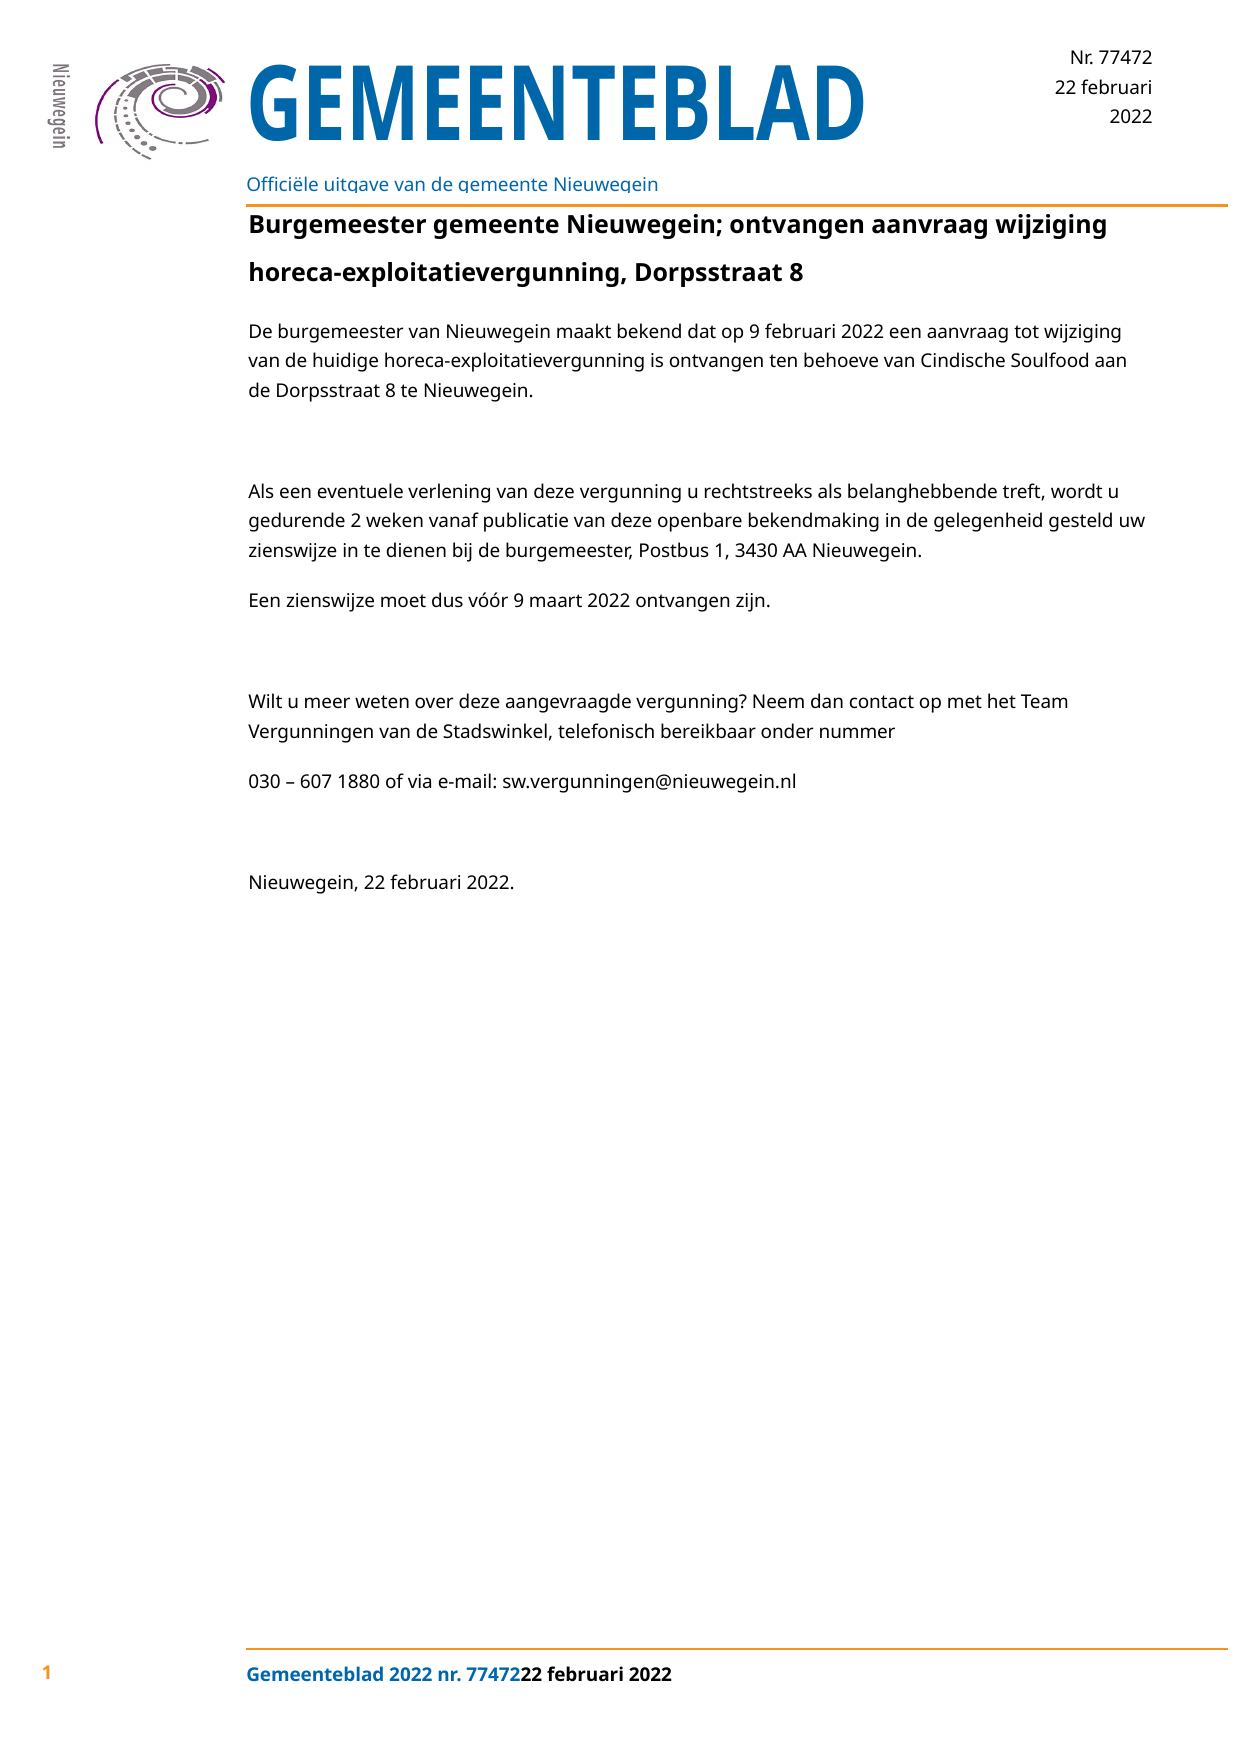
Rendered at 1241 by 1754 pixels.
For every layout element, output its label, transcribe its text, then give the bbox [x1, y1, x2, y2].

text Een zienswijze moet dus vóór 9 maart 2022 ontvangen zijn. [248, 587, 1152, 613]
picture [41, 47, 231, 172]
text Als een eventuele verlening van deze vergunning u rechtstreeks als belanghebbende treft, wordt u gedurende 2 weken vanaf publicatie van deze openbare bekendmaking in de gelegenheid gesteld uw zienswijze in te dienen bij de burgemeester, Postbus 1, 3430 AA Nieuwegein. [248, 478, 1152, 563]
text De burgemeester van Nieuwegein maakt bekend dat op 9 februari 2022 een aanvraag tot wijziging van de huidige horeca-exploitatievergunning is ontvangen ten behoeve van Cindische Soulfood aan de Dorpsstraat 8 te Nieuwegein. [248, 318, 1152, 403]
text Burgemeester gemeente Nieuwegein; ontvangen aanvraag wijziging horeca-exploitatievergunning, Dorpsstraat 8 [248, 207, 1152, 288]
text Nieuwegein, 22 februari 2022. [248, 869, 1152, 895]
text Wilt u meer weten over deze aangevraagde vergunning? Neem dan contact op met het Team Vergunningen van de Stadswinkel, telefonisch bereikbaar onder nummer [248, 688, 1152, 744]
text 030 – 607 1880 of via e-mail: sw.vergunningen@nieuwegein.nl [248, 768, 1152, 794]
